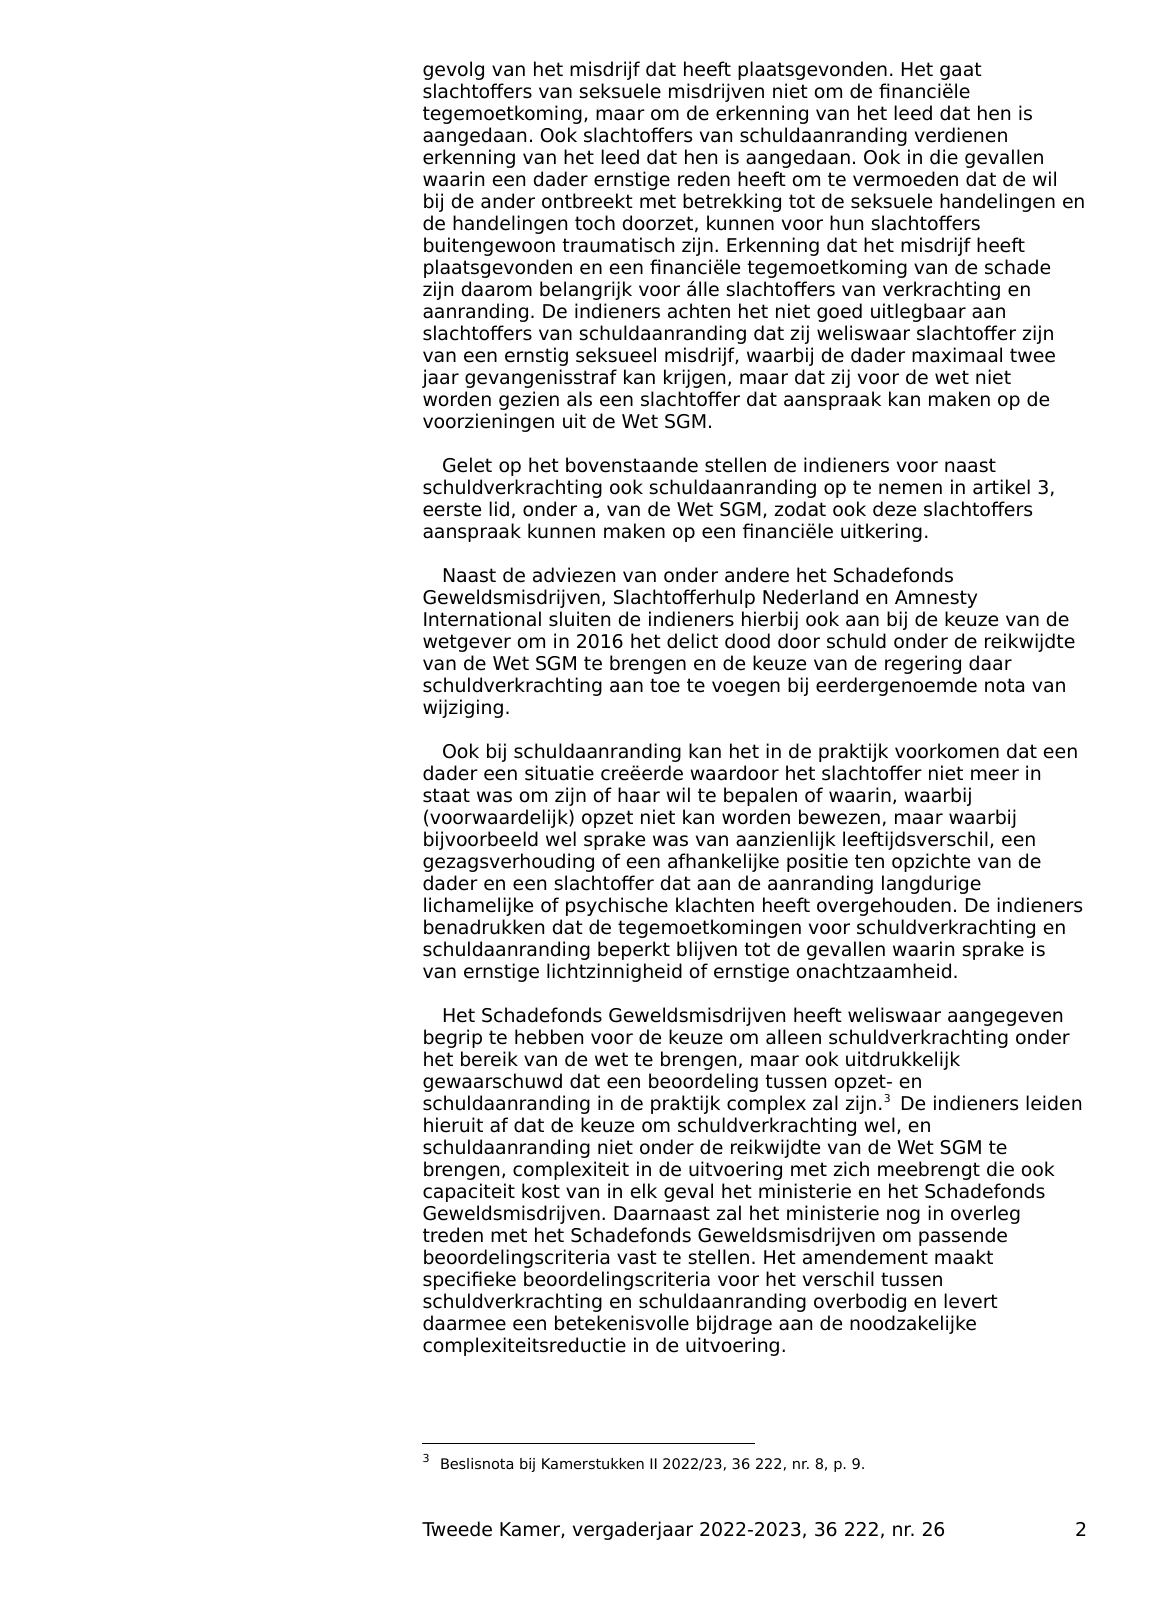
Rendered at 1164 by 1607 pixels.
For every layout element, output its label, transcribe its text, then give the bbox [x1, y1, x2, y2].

text Beslisnota bij Kamerstukken II 2022/23, 36 222, nr. 8, p. 9. [422, 1452, 1087, 1474]
text Naast de adviezen van onder andere het Schadefonds Geweldsmisdrijven, Slachtofferhulp Nederland en Amnesty International sluiten de indieners hierbij ook aan bij de keuze van de wetgever om in 2016 het delict dood door schuld onder de reikwijdte van de Wet SGM te brengen en de keuze van de regering daar schuldverkrachting aan toe te voegen bij eerdergenoemde nota van wijziging. [422, 565, 1087, 719]
text Het Schadefonds Geweldsmisdrijven heeft weliswaar aangegeven begrip te hebben voor de keuze om alleen schuldverkrachting onder het bereik van de wet te brengen, maar ook uitdrukkelijk gewaarschuwd dat een beoordeling tussen opzet- en schuldaanranding in de praktijk complex zal zijn. De indieners leiden hieruit af dat de keuze om schuldverkrachting wel, en schuldaanranding niet onder de reikwijdte van de Wet SGM te brengen, complexiteit in de uitvoering met zich meebrengt die ook capaciteit kost van in elk geval het ministerie en het Schadefonds Geweldsmisdrijven. Daarnaast zal het ministerie nog in overleg treden met het Schadefonds Geweldsmisdrijven om passende beoordelingscriteria vast te stellen. Het amendement maakt specifieke beoordelingscriteria voor het verschil tussen schuldverkrachting en schuldaanranding overbodig en levert daarmee een betekenisvolle bijdrage aan de noodzakelijke complexiteitsreductie in de uitvoering. [422, 1005, 1087, 1357]
text Ook bij schuldaanranding kan het in de praktijk voorkomen dat een dader een situatie creëerde waardoor het slachtoffer niet meer in staat was om zijn of haar wil te bepalen of waarin, waarbij (voorwaardelijk) opzet niet kan worden bewezen, maar waarbij bijvoorbeeld wel sprake was van aanzienlijk leeftijdsverschil, een gezagsverhouding of een afhankelijke positie ten opzichte van de dader en een slachtoffer dat aan de aanranding langdurige lichamelijke of psychische klachten heeft overgehouden. De indieners benadrukken dat de tegemoetkomingen voor schuldverkrachting en schuldaanranding beperkt blijven tot de gevallen waarin sprake is van ernstige lichtzinnigheid of ernstige onachtzaamheid. [422, 741, 1087, 983]
text Gelet op het bovenstaande stellen de indieners voor naast schuldverkrachting ook schuldaanranding op te nemen in artikel 3, eerste lid, onder a, van de Wet SGM, zodat ook deze slachtoffers aanspraak kunnen maken op een financiële uitkering. [422, 455, 1087, 543]
text gevolg van het misdrijf dat heeft plaatsgevonden. Het gaat slachtoffers van seksuele misdrijven niet om de financiële tegemoetkoming, maar om de erkenning van het leed dat hen is aangedaan. Ook slachtoffers van schuldaanranding verdienen erkenning van het leed dat hen is aangedaan. Ook in die gevallen waarin een dader ernstige reden heeft om te vermoeden dat de wil bij de ander ontbreekt met betrekking tot de seksuele handelingen en de handelingen toch doorzet, kunnen voor hun slachtoffers buitengewoon traumatisch zijn. Erkenning dat het misdrijf heeft plaatsgevonden en een financiële tegemoetkoming van de schade zijn daarom belangrijk voor álle slachtoffers van verkrachting en aanranding. De indieners achten het niet goed uitlegbaar aan slachtoffers van schuldaanranding dat zij weliswaar slachtoffer zijn van een ernstig seksueel misdrijf, waarbij de dader maximaal twee jaar gevangenisstraf kan krijgen, maar dat zij voor de wet niet worden gezien als een slachtoffer dat aanspraak kan maken op de voorzieningen uit de Wet SGM. [422, 59, 1087, 433]
